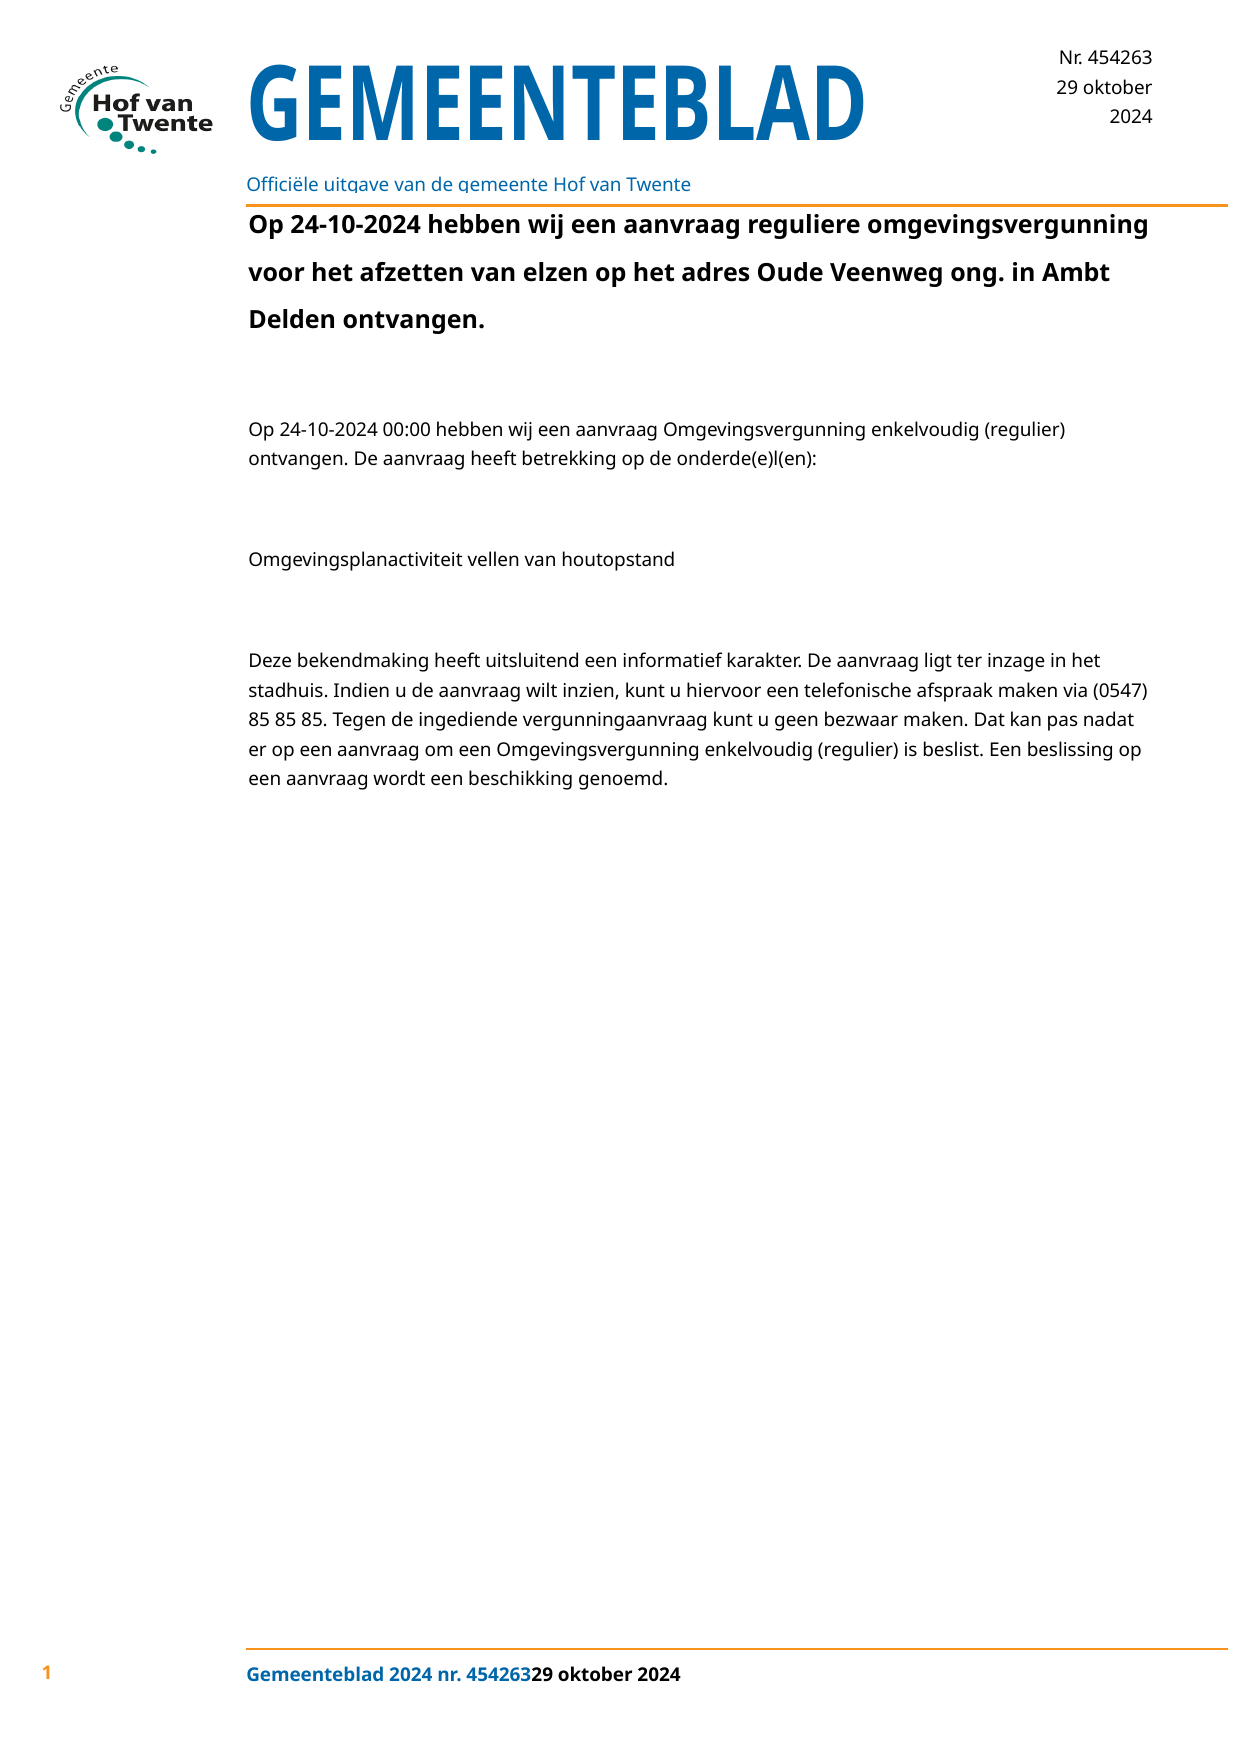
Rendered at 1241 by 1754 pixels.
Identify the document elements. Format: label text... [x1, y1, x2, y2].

text Deze bekendmaking heeft uitsluitend een informatief karakter. De aanvraag ligt ter inzage in het stadhuis. Indien u de aanvraag wilt inzien, kunt u hiervoor een telefonische afspraak maken via (0547) 85 85 85. Tegen de ingediende vergunningaanvraag kunt u geen bezwaar maken. Dat kan pas nadat er op een aanvraag om een Omgevingsvergunning enkelvoudig (regulier) is beslist. Een beslissing op een aanvraag wordt een beschikking genoemd. [248, 647, 1152, 791]
text Op 24-10-2024 00:00 hebben wij een aanvraag Omgevingsvergunning enkelvoudig (regulier) ontvangen. De aanvraag heeft betrekking op de onderde(e)l(en): [248, 416, 1152, 471]
text Op 24-10-2024 hebben wij een aanvraag reguliere omgevingsvergunning voor het afzetten van elzen op het adres Oude Veenweg ong. in Ambt Delden ontvangen. [248, 207, 1152, 336]
text Omgevingsplanactiviteit vellen van houtopstand [248, 546, 1152, 572]
picture [41, 47, 231, 172]
